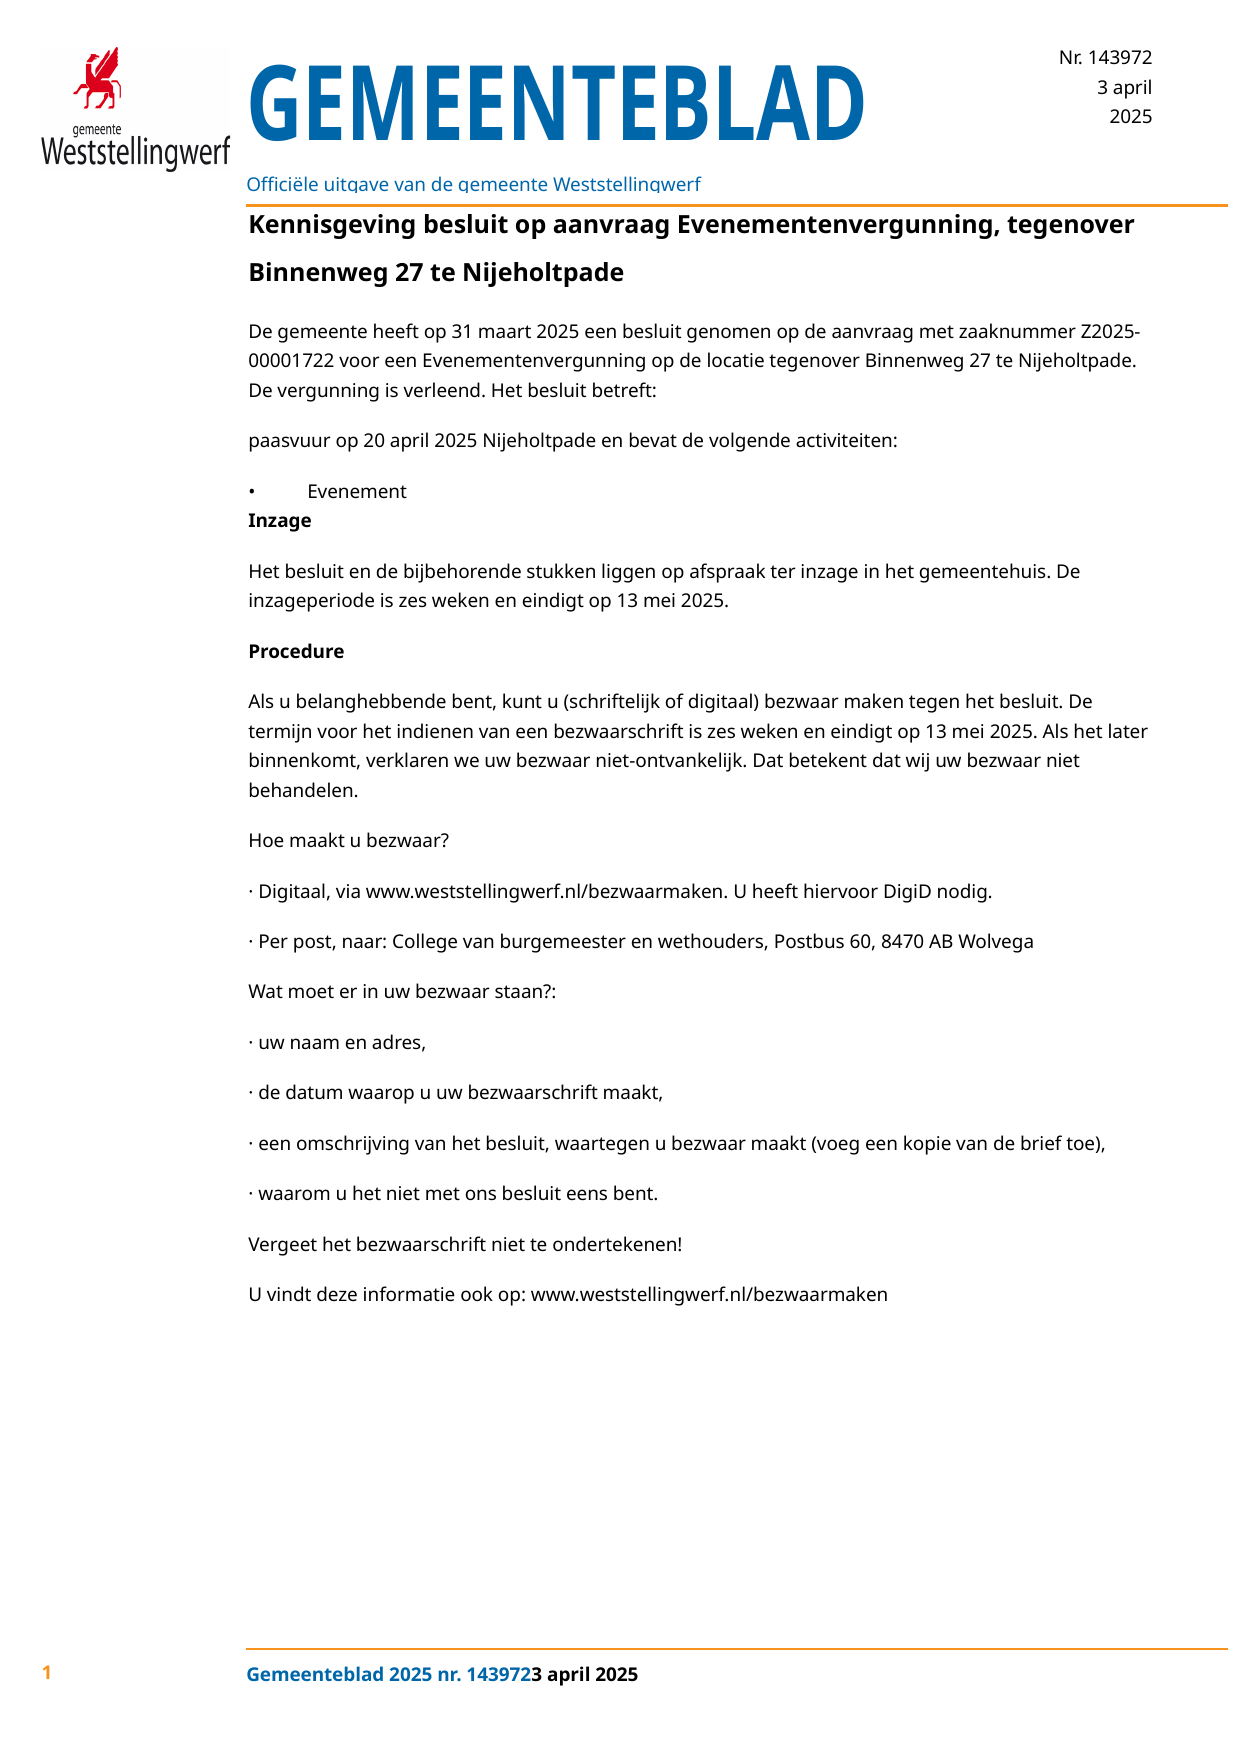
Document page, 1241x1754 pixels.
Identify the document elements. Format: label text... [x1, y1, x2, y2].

text Het besluit en de bijbehorende stukken liggen op afspraak ter inzage in het gemeentehuis. De inzageperiode is zes weken en eindigt op 13 mei 2025. [248, 558, 1152, 613]
text · Per post, naar: College van burgemeester en wethouders, Postbus 60, 8470 AB Wolvega [248, 928, 1152, 954]
text Wat moet er in uw bezwaar staan?: [248, 979, 1152, 1004]
text Inzage [248, 507, 1152, 533]
picture [41, 47, 231, 172]
text · de datum waarop u uw bezwaarschrift maakt, [248, 1079, 1152, 1105]
text · uw naam en adres, [248, 1029, 1152, 1055]
text U vindt deze informatie ook op: www.weststellingwerf.nl/bezwaarmaken [248, 1281, 1152, 1307]
text paasvuur op 20 april 2025 Nijeholtpade en bevat de volgende activiteiten: [248, 427, 1152, 453]
text · waarom u het niet met ons besluit eens bent. [248, 1180, 1152, 1206]
text De gemeente heeft op 31 maart 2025 een besluit genomen op de aanvraag met zaaknummer Z2025-00001722 voor een Evenementenvergunning op de locatie tegenover Binnenweg 27 te Nijeholtpade. De vergunning is verleend. Het besluit betreft: [248, 318, 1152, 403]
list Evenement [248, 478, 1152, 504]
text Kennisgeving besluit op aanvraag Evenementenvergunning, tegenover Binnenweg 27 te Nijeholtpade [248, 207, 1152, 288]
text Vergeet het bezwaarschrift niet te ondertekenen! [248, 1231, 1152, 1257]
text Hoe maakt u bezwaar? [248, 827, 1152, 853]
text Als u belanghebbende bent, kunt u (schriftelijk of digitaal) bezwaar maken tegen het besluit. De termijn voor het indienen van een bezwaarschrift is zes weken en eindigt op 13 mei 2025. Als het later binnenkomt, verklaren we uw bezwaar niet-ontvankelijk. Dat betekent dat wij uw bezwaar niet behandelen. [248, 688, 1152, 803]
text Procedure [248, 638, 1152, 664]
text · Digitaal, via www.weststellingwerf.nl/bezwaarmaken. U heeft hiervoor DigiD nodig. [248, 878, 1152, 904]
text · een omschrijving van het besluit, waartegen u bezwaar maakt (voeg een kopie van de brief toe), [248, 1130, 1152, 1156]
